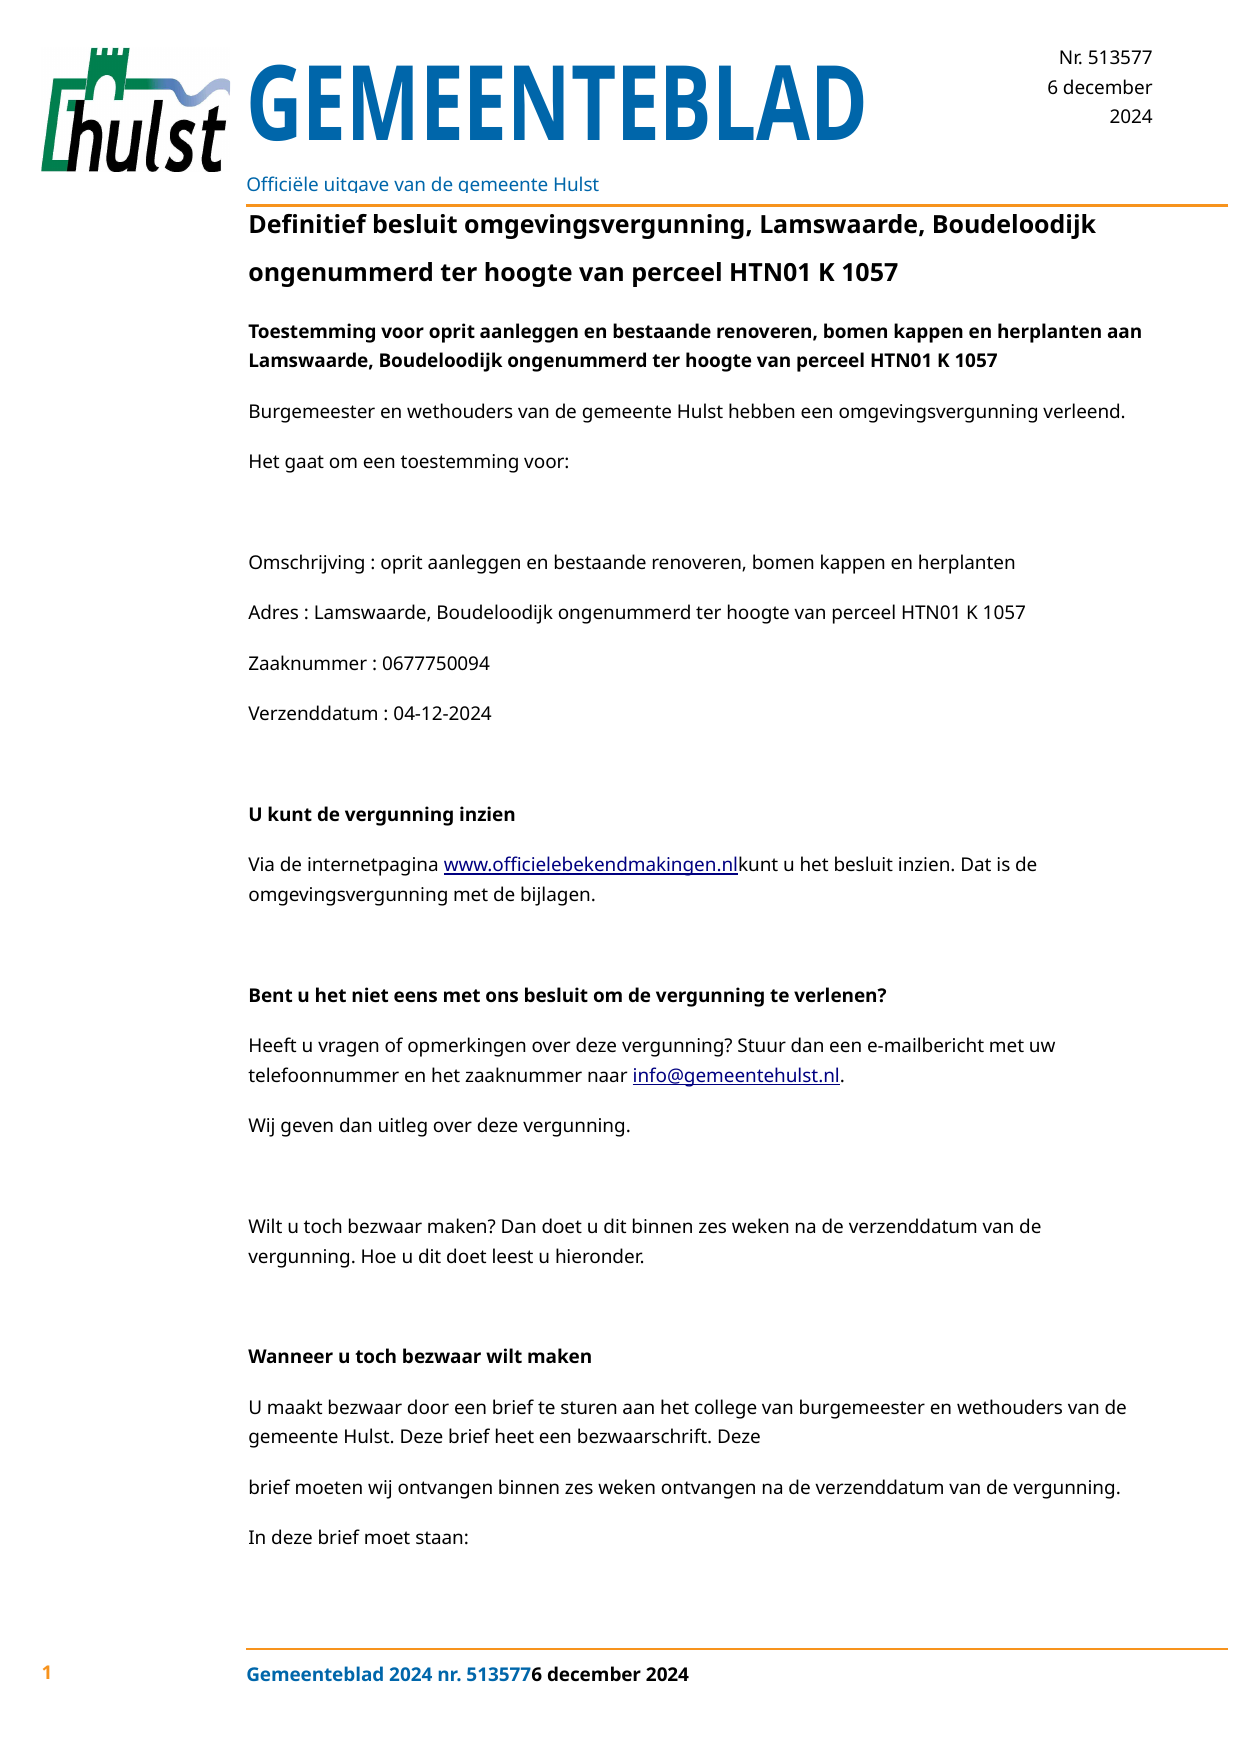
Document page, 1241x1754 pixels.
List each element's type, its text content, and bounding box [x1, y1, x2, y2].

text Adres : Lamswaarde, Boudeloodijk ongenummerd ter hoogte van perceel HTN01 K 1057 [248, 599, 1152, 625]
text U maakt bezwaar door een brief te sturen aan het college van burgemeester en wethouders van de gemeente Hulst. Deze brief heet een bezwaarschrift. Deze [248, 1394, 1152, 1449]
picture [41, 47, 231, 172]
text Bent u het niet eens met ons besluit om de vergunning te verlenen? [248, 982, 1152, 1008]
text Omschrijving : oprit aanleggen en bestaande renoveren, bomen kappen en herplanten [248, 549, 1152, 575]
text Het gaat om een toestemming voor: [248, 448, 1152, 474]
text Zaaknummer : 0677750094 [248, 650, 1152, 676]
text Definitief besluit omgevingsvergunning, Lamswaarde, Boudeloodijk ongenummerd ter hoogte van perceel HTN01 K 1057 [248, 207, 1152, 288]
text Wilt u toch bezwaar maken? Dan doet u dit binnen zes weken na de verzenddatum van de vergunning. Hoe u dit doet leest u hieronder. [248, 1213, 1152, 1269]
text brief moeten wij ontvangen binnen zes weken ontvangen na de verzenddatum van de vergunning. [248, 1474, 1152, 1500]
text Heeft u vragen of opmerkingen over deze vergunning? Stuur dan een e-mailbericht met uw telefoonnummer en het zaaknummer naar info@gemeentehulst.nl. [248, 1032, 1152, 1088]
text U kunt de vergunning inzien [248, 801, 1152, 827]
text Via de internetpagina www.officielebekendmakingen.nlkunt u het besluit inzien. Dat is de omgevingsvergunning met de bijlagen. [248, 852, 1152, 907]
text In deze brief moet staan: [248, 1524, 1152, 1550]
text Toestemming voor oprit aanleggen en bestaande renoveren, bomen kappen en herplanten aan Lamswaarde, Boudeloodijk ongenummerd ter hoogte van perceel HTN01 K 1057 [248, 318, 1152, 373]
text Wanneer u toch bezwaar wilt maken [248, 1344, 1152, 1369]
text Burgemeester en wethouders van de gemeente Hulst hebben een omgevingsvergunning verleend. [248, 398, 1152, 424]
text Verzenddatum : 04-12-2024 [248, 700, 1152, 726]
text Wij geven dan uitleg over deze vergunning. [248, 1112, 1152, 1138]
